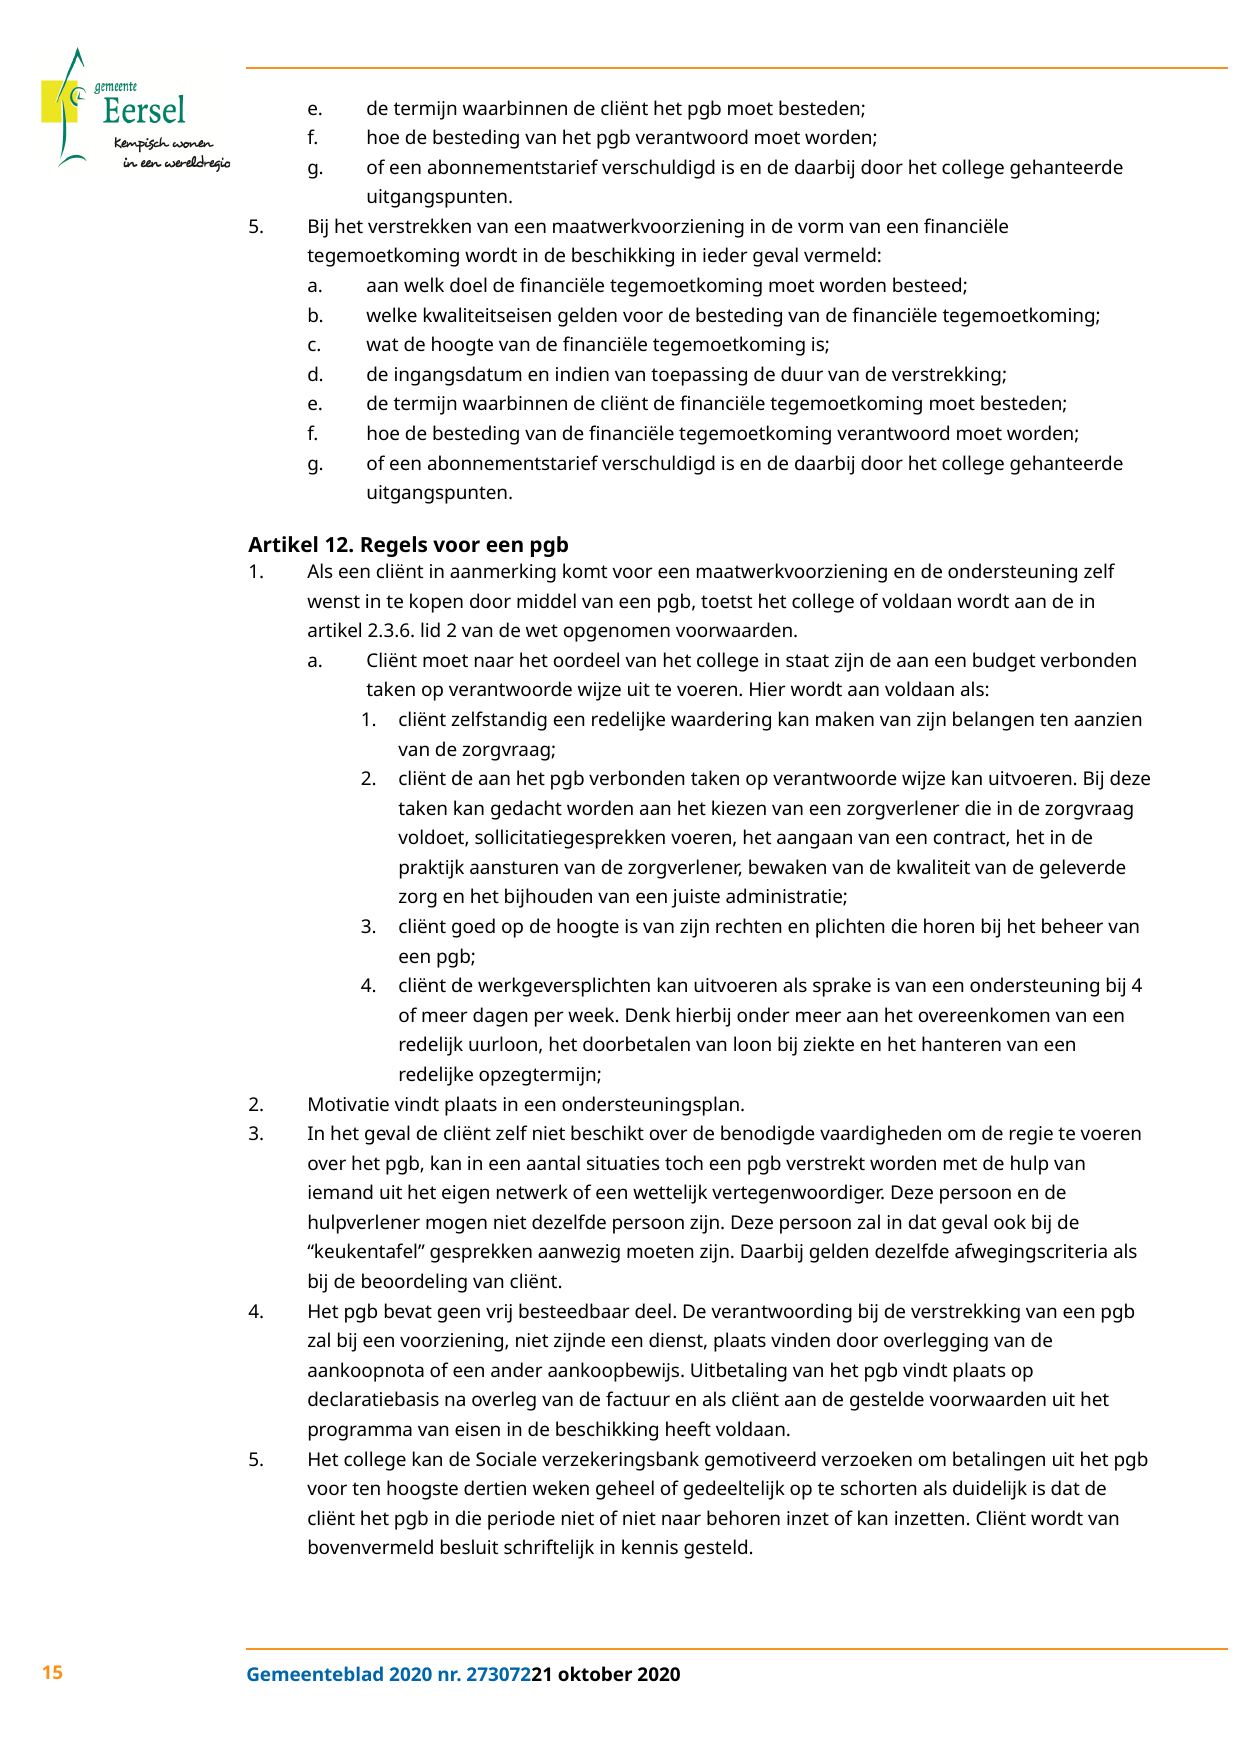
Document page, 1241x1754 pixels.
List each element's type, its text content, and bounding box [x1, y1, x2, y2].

list hoe de besteding van de financiële tegemoetkoming verantwoord moet worden; [307, 420, 1152, 446]
list of een abonnementstarief verschuldigd is en de daarbij door het college gehanteerde uitgangspunten. [307, 154, 1152, 209]
list cliënt de aan het pgb verbonden taken op verantwoorde wijze kan uitvoeren. Bij deze taken kan gedacht worden aan het kiezen van een zorgverlener die in de zorgvraag voldoet, sollicitatiegesprekken voeren, het aangaan van een contract, het in de praktijk aansturen van de zorgverlener, bewaken van de kwaliteit van de geleverde zorg en het bijhouden van een juiste administratie; [361, 765, 1152, 909]
list Cliënt moet naar het oordeel van het college in staat zijn de aan een budget verbonden taken op verantwoorde wijze uit te voeren. Hier wordt aan voldaan als: [307, 647, 1152, 702]
picture [41, 47, 231, 172]
list de termijn waarbinnen de cliënt de financiële tegemoetkoming moet besteden; [307, 391, 1152, 416]
list Motivatie vindt plaats in een ondersteuningsplan. [248, 1091, 1152, 1116]
list Het college kan de Sociale verzekeringsbank gemotiveerd verzoeken om betalingen uit het pgb voor ten hoogste dertien weken geheel of gedeeltelijk op te schorten als duidelijk is dat de cliënt het pgb in die periode niet of niet naar behoren inzet of kan inzetten. Cliënt wordt van bovenvermeld besluit schriftelijk in kennis gesteld. [248, 1446, 1152, 1560]
list Bij het verstrekken van een maatwerkvoorziening in de vorm van een financiële tegemoetkoming wordt in de beschikking in ieder geval vermeld: [248, 213, 1152, 268]
list cliënt de werkgeversplichten kan uitvoeren als sprake is van een ondersteuning bij 4 of meer dagen per week. Denk hierbij onder meer aan het overeenkomen van een redelijk uurloon, het doorbetalen van loon bij ziekte en het hanteren van een redelijke opzegtermijn; [361, 972, 1152, 1087]
list of een abonnementstarief verschuldigd is en de daarbij door het college gehanteerde uitgangspunten. [307, 450, 1152, 505]
list hoe de besteding van het pgb verantwoord moet worden; [307, 124, 1152, 150]
list aan welk doel de financiële tegemoetkoming moet worden besteed; [307, 272, 1152, 298]
list cliënt goed op de hoogte is van zijn rechten en plichten die horen bij het beheer van een pgb; [361, 913, 1152, 968]
list wat de hoogte van de financiële tegemoetkoming is; [307, 331, 1152, 357]
list In het geval de cliënt zelf niet beschikt over de benodigde vaardigheden om de regie te voeren over het pgb, kan in een aantal situaties toch een pgb verstrekt worden met de hulp van iemand uit het eigen netwerk of een wettelijk vertegenwoordiger. Deze persoon en de hulpverlener mogen niet dezelfde persoon zijn. Deze persoon zal in dat geval ook bij de “keukentafel” gesprekken aanwezig moeten zijn. Daarbij gelden dezelfde afwegingscriteria als bij de beoordeling van cliënt. [248, 1120, 1152, 1294]
list de termijn waarbinnen de cliënt het pgb moet besteden; [307, 95, 1152, 121]
text Artikel 12. Regels voor een pgb [248, 530, 1152, 558]
list de ingangsdatum en indien van toepassing de duur van de verstrekking; [307, 361, 1152, 387]
list Als een cliënt in aanmerking komt voor een maatwerkvoorziening en de ondersteuning zelf wenst in te kopen door middel van een pgb, toetst het college of voldaan wordt aan de in artikel 2.3.6. lid 2 van de wet opgenomen voorwaarden. [248, 558, 1152, 643]
list cliënt zelfstandig een redelijke waardering kan maken van zijn belangen ten aanzien van de zorgvraag; [361, 706, 1152, 761]
list Het pgb bevat geen vrij besteedbaar deel. De verantwoording bij de verstrekking van een pgb zal bij een voorziening, niet zijnde een dienst, plaats vinden door overlegging van de aankoopnota of een ander aankoopbewijs. Uitbetaling van het pgb vindt plaats op declaratiebasis na overleg van de factuur en als cliënt aan de gestelde voorwaarden uit het programma van eisen in de beschikking heeft voldaan. [248, 1298, 1152, 1442]
list welke kwaliteitseisen gelden voor de besteding van de financiële tegemoetkoming; [307, 302, 1152, 328]
